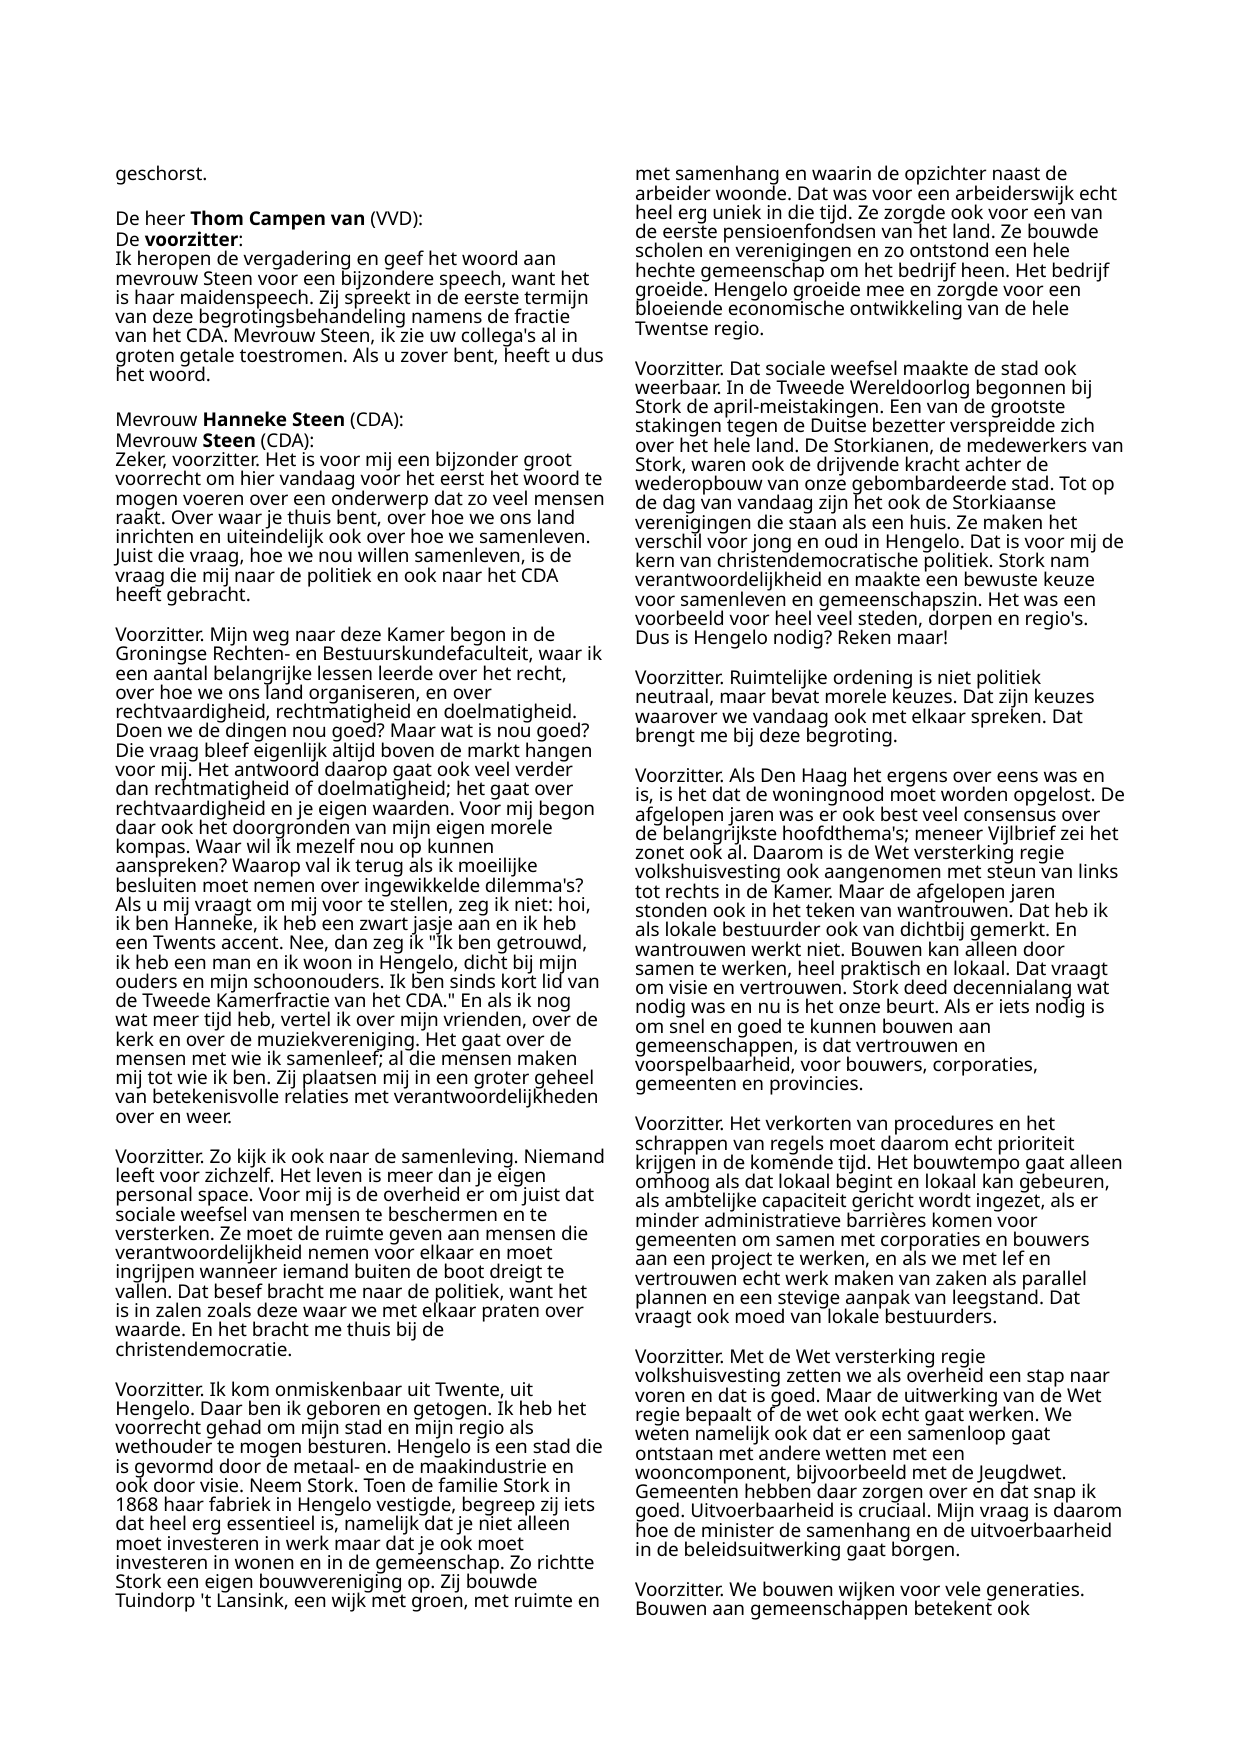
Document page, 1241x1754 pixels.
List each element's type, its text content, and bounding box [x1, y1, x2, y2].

text Voorzitter. Als Den Haag het ergens over eens was en is, is het dat de woningnood moet worden opgelost. De afgelopen jaren was er ook best veel consensus over de belangrijkste hoofdthema's; meneer Vijlbrief zei het zonet ook al. Daarom is de Wet versterking regie volkshuisvesting ook aangenomen met steun van links tot rechts in de Kamer. Maar de afgelopen jaren stonden ook in het teken van wantrouwen. Dat heb ik als lokale bestuurder ook van dichtbij gemerkt. En wantrouwen werkt niet. Bouwen kan alleen door samen te werken, heel praktisch en lokaal. Dat vraagt om visie en vertrouwen. Stork deed decennialang wat nodig was en nu is het onze beurt. Als er iets nodig is om snel en goed te kunnen bouwen aan gemeenschappen, is dat vertrouwen en voorspelbaarheid, voor bouwers, corporaties, gemeenten en provincies. [635, 767, 1125, 1095]
text Voorzitter. Dat sociale weefsel maakte de stad ook weerbaar. In de Tweede Wereldoorlog begonnen bij Stork de april-meistakingen. Een van de grootste stakingen tegen de Duitse bezetter verspreidde zich over het hele land. De Storkianen, de medewerkers van Stork, waren ook de drijvende kracht achter de wederopbouw van onze gebombardeerde stad. Tot op de dag van vandaag zijn het ook de Storkiaanse verenigingen die staan als een huis. Ze maken het verschil voor jong en oud in Hengelo. Dat is voor mij de kern van christendemocratische politiek. Stork nam verantwoordelijkheid en maakte een bewuste keuze voor samenleven en gemeenschapszin. Het was een voorbeeld voor heel veel steden, dorpen en regio's. Dus is Hengelo nodig? Reken maar! [635, 359, 1125, 648]
text met samenhang en waarin de opzichter naast de arbeider woonde. Dat was voor een arbeiderswijk echt heel erg uniek in die tijd. Ze zorgde ook voor een van de eerste pensioenfondsen van het land. Ze bouwde scholen en verenigingen en zo ontstond een hele hechte gemeenschap om het bedrijf heen. Het bedrijf groeide. Hengelo groeide mee en zorgde voor een bloeiende economische ontwikkeling van de hele Twentse regio. [635, 165, 1125, 339]
text Voorzitter. We bouwen wijken voor vele generaties. Bouwen aan gemeenschappen betekent ook [635, 1581, 1125, 1619]
text De voorzitter: [115, 231, 605, 250]
text geschorst. [115, 165, 605, 184]
text Mevrouw Steen (CDA): [115, 432, 605, 451]
text Voorzitter. Ruimtelijke ordening is niet politiek neutraal, maar bevat morele keuzes. Dat zijn keuzes waarover we vandaag ook met elkaar spreken. Dat brengt me bij deze begroting. [635, 669, 1125, 746]
text Voorzitter. Met de Wet versterking regie volkshuisvesting zetten we als overheid een stap naar voren en dat is goed. Maar de uitwerking van de Wet regie bepaalt of de wet ook echt gaat werken. We weten namelijk ook dat er een samenloop gaat ontstaan met andere wetten met een wooncomponent, bijvoorbeeld met de Jeugdwet. Gemeenten hebben daar zorgen over en dat snap ik goed. Uitvoerbaarheid is cruciaal. Mijn vraag is daarom hoe de minister de samenhang en de uitvoerbaarheid in de beleidsuitwerking gaat borgen. [635, 1348, 1125, 1560]
text Voorzitter. Het verkorten van procedures en het schrappen van regels moet daarom echt prioriteit krijgen in de komende tijd. Het bouwtempo gaat alleen omhoog als dat lokaal begint en lokaal kan gebeuren, als ambtelijke capaciteit gericht wordt ingezet, als er minder administratieve barrières komen voor gemeenten om samen met corporaties en bouwers aan een project te werken, en als we met lef en vertrouwen echt werk maken van zaken als parallel plannen en een stevige aanpak van leegstand. Dat vraagt ook moed van lokale bestuurders. [635, 1115, 1125, 1327]
text Ik heropen de vergadering en geef het woord aan mevrouw Steen voor een bijzondere speech, want het is haar maidenspeech. Zij spreekt in de eerste termijn van deze begrotingsbehandeling namens de fractie van het CDA. Mevrouw Steen, ik zie uw collega's al in groten getale toestromen. Als u zover bent, heeft u dus het woord. [115, 250, 605, 385]
text De heer Thom Campen van (VVD): [115, 205, 605, 231]
text Mevrouw Hanneke Steen (CDA): [115, 406, 605, 432]
text Zeker, voorzitter. Het is voor mij een bijzonder groot voorrecht om hier vandaag voor het eerst het woord te mogen voeren over een onderwerp dat zo veel mensen raakt. Over waar je thuis bent, over hoe we ons land inrichten en uiteindelijk ook over hoe we samenleven. Juist die vraag, hoe we nou willen samenleven, is de vraag die mij naar de politiek en ook naar het CDA heeft gebracht. [115, 451, 605, 605]
text Voorzitter. Mijn weg naar deze Kamer begon in de Groningse Rechten- en Bestuurskundefaculteit, waar ik een aantal belangrijke lessen leerde over het recht, over hoe we ons land organiseren, en over rechtvaardigheid, rechtmatigheid en doelmatigheid. Doen we de dingen nou goed? Maar wat is nou goed? Die vraag bleef eigenlijk altijd boven de markt hangen voor mij. Het antwoord daarop gaat ook veel verder dan rechtmatigheid of doelmatigheid; het gaat over rechtvaardigheid en je eigen waarden. Voor mij begon daar ook het doorgronden van mijn eigen morele kompas. Waar wil ik mezelf nou op kunnen aanspreken? Waarop val ik terug als ik moeilijke besluiten moet nemen over ingewikkelde dilemma's? Als u mij vraagt om mij voor te stellen, zeg ik niet: hoi, ik ben Hanneke, ik heb een zwart jasje aan en ik heb een Twents accent. Nee, dan zeg ik "Ik ben getrouwd, ik heb een man en ik woon in Hengelo, dicht bij mijn ouders en mijn schoonouders. Ik ben sinds kort lid van de Tweede Kamerfractie van het CDA." En als ik nog wat meer tijd heb, vertel ik over mijn vrienden, over de kerk en over de muziekvereniging. Het gaat over de mensen met wie ik samenleef; al die mensen maken mij tot wie ik ben. Zij plaatsen mij in een groter geheel van betekenisvolle relaties met verantwoordelijkheden over en weer. [115, 626, 605, 1127]
text Voorzitter. Ik kom onmiskenbaar uit Twente, uit Hengelo. Daar ben ik geboren en getogen. Ik heb het voorrecht gehad om mijn stad en mijn regio als wethouder te mogen besturen. Hengelo is een stad die is gevormd door de metaal- en de maakindustrie en ook door visie. Neem Stork. Toen de familie Stork in 1868 haar fabriek in Hengelo vestigde, begreep zij iets dat heel erg essentieel is, namelijk dat je niet alleen moet investeren in werk maar dat je ook moet investeren in wonen en in de gemeenschap. Zo richtte Stork een eigen bouwvereniging op. Zij bouwde Tuindorp 't Lansink, een wijk met groen, met ruimte en [115, 1381, 605, 1612]
text Voorzitter. Zo kijk ik ook naar de samenleving. Niemand leeft voor zichzelf. Het leven is meer dan je eigen personal space. Voor mij is de overheid er om juist dat sociale weefsel van mensen te beschermen en te versterken. Ze moet de ruimte geven aan mensen die verantwoordelijkheid nemen voor elkaar en moet ingrijpen wanneer iemand buiten de boot dreigt te vallen. Dat besef bracht me naar de politiek, want het is in zalen zoals deze waar we met elkaar praten over waarde. En het bracht me thuis bij de christendemocratie. [115, 1148, 605, 1360]
